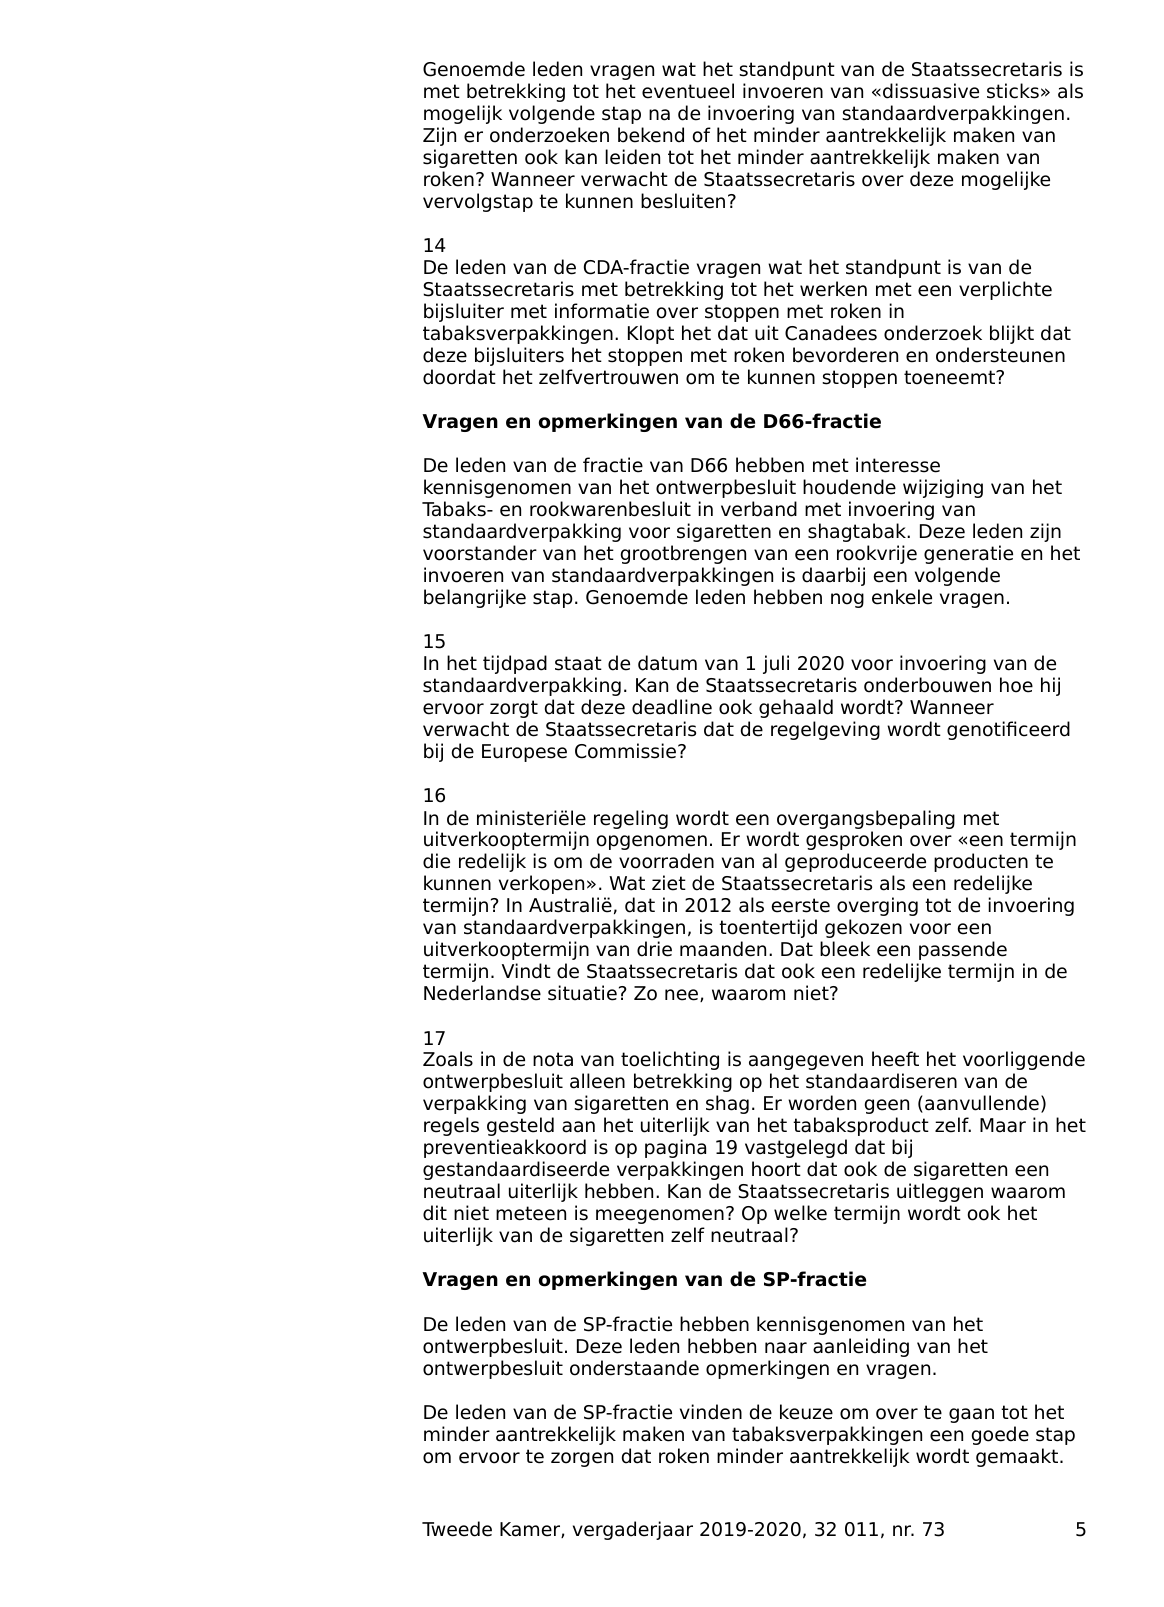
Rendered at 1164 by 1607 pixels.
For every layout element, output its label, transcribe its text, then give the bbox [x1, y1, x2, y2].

subtitle Vragen en opmerkingen van de D66-fractie [422, 411, 1087, 433]
subtitle Vragen en opmerkingen van de SP-fractie [422, 1269, 1087, 1291]
text De leden van de SP-fractie vinden de keuze om over te gaan tot het minder aantrekkelijk maken van tabaksverpakkingen een goede stap om ervoor te zorgen dat roken minder aantrekkelijk wordt gemaakt. [422, 1402, 1087, 1468]
text 17 [422, 1027, 1087, 1049]
text In het tijdpad staat de datum van 1 juli 2020 voor invoering van de standaardverpakking. Kan de Staatssecretaris onderbouwen hoe hij ervoor zorgt dat deze deadline ook gehaald wordt? Wanneer verwacht de Staatssecretaris dat de regelgeving wordt genotificeerd bij de Europese Commissie? [422, 653, 1087, 763]
text De leden van de CDA-fractie vragen wat het standpunt is van de Staatssecretaris met betrekking tot het werken met een verplichte bijsluiter met informatie over stoppen met roken in tabaksverpakkingen. Klopt het dat uit Canadees onderzoek blijkt dat deze bijsluiters het stoppen met roken bevorderen en ondersteunen doordat het zelfvertrouwen om te kunnen stoppen toeneemt? [422, 257, 1087, 389]
text De leden van de fractie van D66 hebben met interesse kennisgenomen van het ontwerpbesluit houdende wijziging van het Tabaks- en rookwarenbesluit in verband met invoering van standaardverpakking voor sigaretten en shagtabak. Deze leden zijn voorstander van het grootbrengen van een rookvrije generatie en het invoeren van standaardverpakkingen is daarbij een volgende belangrijke stap. Genoemde leden hebben nog enkele vragen. [422, 455, 1087, 609]
text In de ministeriële regeling wordt een overgangsbepaling met uitverkooptermijn opgenomen. Er wordt gesproken over «een termijn die redelijk is om de voorraden van al geproduceerde producten te kunnen verkopen». Wat ziet de Staatssecretaris als een redelijke termijn? In Australië, dat in 2012 als eerste overging tot de invoering van standaardverpakkingen, is toentertijd gekozen voor een uitverkooptermijn van drie maanden. Dat bleek een passende termijn. Vindt de Staatssecretaris dat ook een redelijke termijn in de Nederlandse situatie? Zo nee, waarom niet? [422, 807, 1087, 1005]
text 16 [422, 785, 1087, 807]
text Genoemde leden vragen wat het standpunt van de Staatssecretaris is met betrekking tot het eventueel invoeren van «dissuasive sticks» als mogelijk volgende stap na de invoering van standaardverpakkingen. Zijn er onderzoeken bekend of het minder aantrekkelijk maken van sigaretten ook kan leiden tot het minder aantrekkelijk maken van roken? Wanneer verwacht de Staatssecretaris over deze mogelijke vervolgstap te kunnen besluiten? [422, 59, 1087, 213]
text Zoals in de nota van toelichting is aangegeven heeft het voorliggende ontwerpbesluit alleen betrekking op het standaardiseren van de verpakking van sigaretten en shag. Er worden geen (aanvullende) regels gesteld aan het uiterlijk van het tabaksproduct zelf. Maar in het preventieakkoord is op pagina 19 vastgelegd dat bij gestandaardiseerde verpakkingen hoort dat ook de sigaretten een neutraal uiterlijk hebben. Kan de Staatssecretaris uitleggen waarom dit niet meteen is meegenomen? Op welke termijn wordt ook het uiterlijk van de sigaretten zelf neutraal? [422, 1049, 1087, 1247]
text 15 [422, 631, 1087, 653]
text De leden van de SP-fractie hebben kennisgenomen van het ontwerpbesluit. Deze leden hebben naar aanleiding van het ontwerpbesluit onderstaande opmerkingen en vragen. [422, 1313, 1087, 1379]
text 14 [422, 235, 1087, 257]
